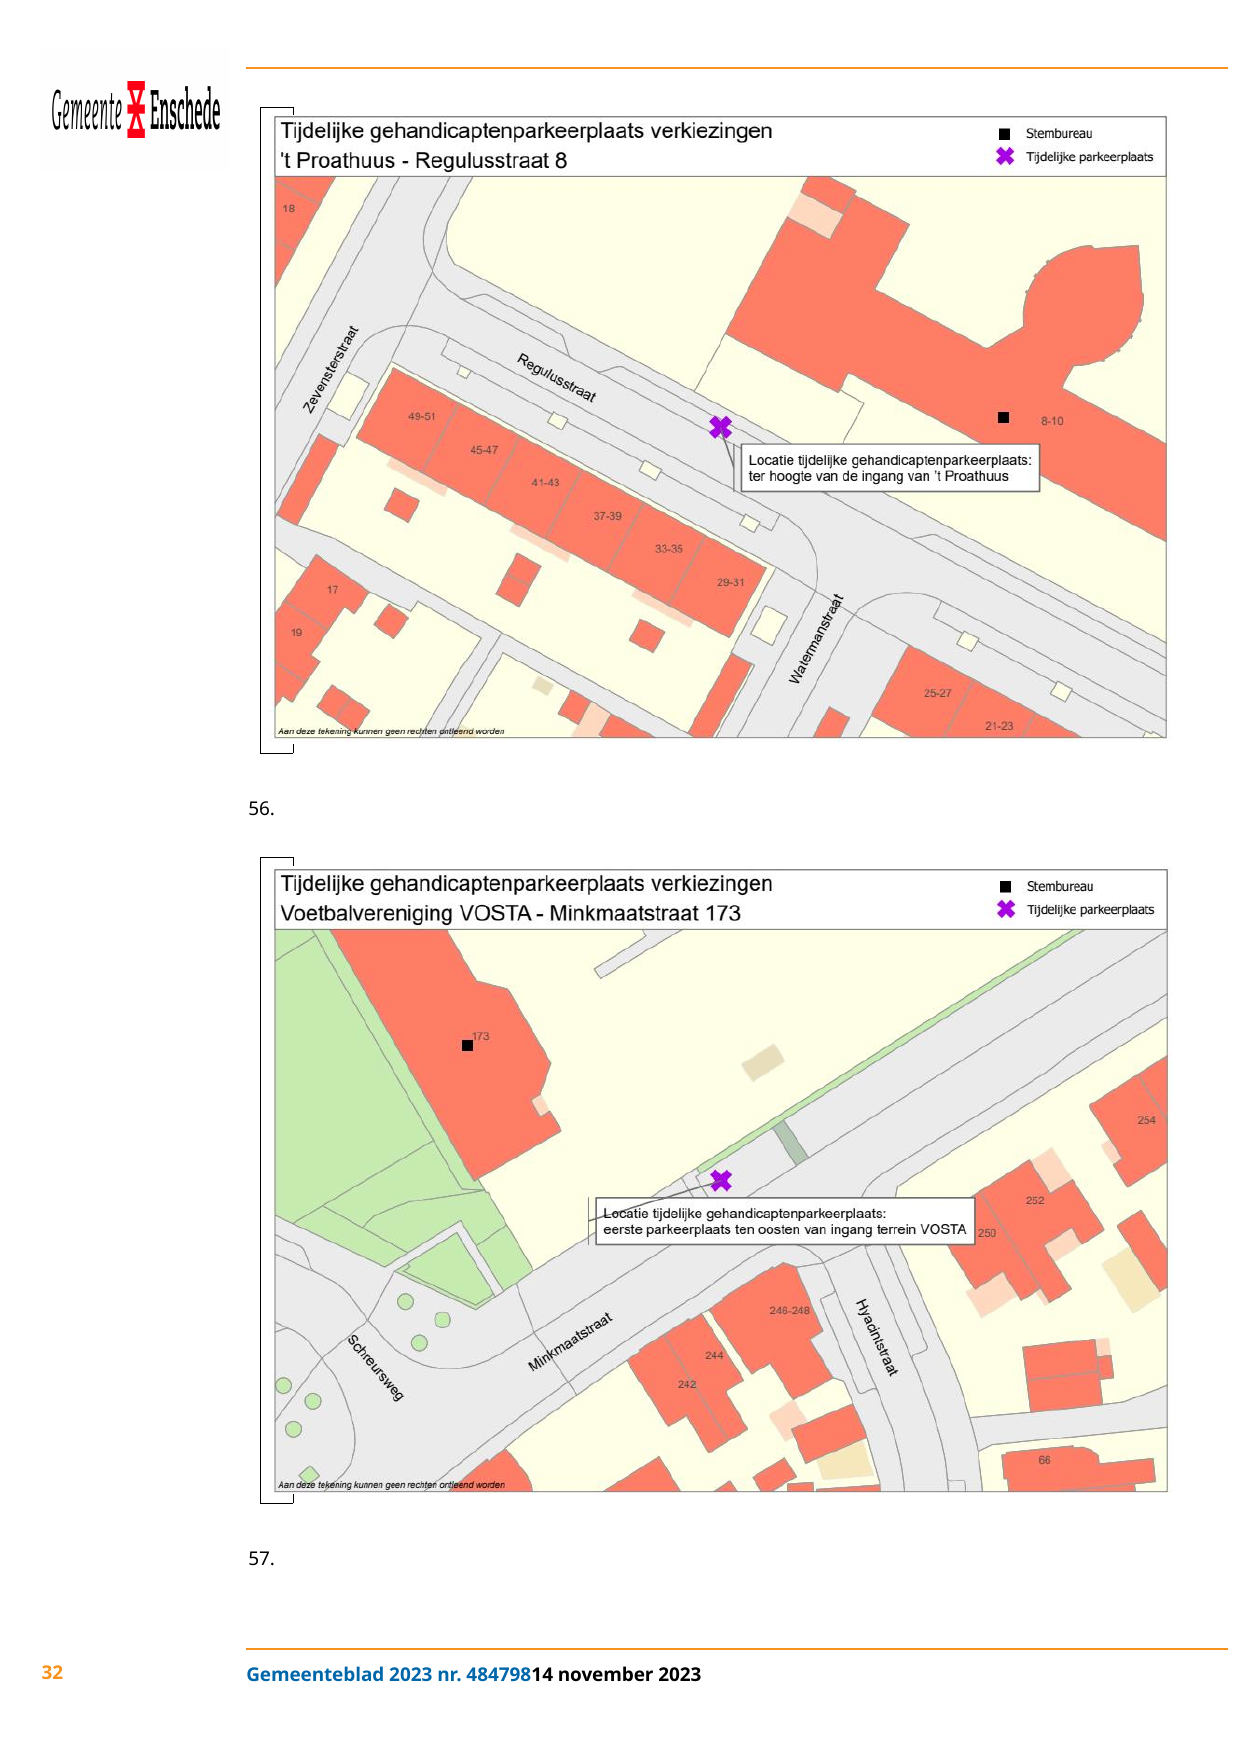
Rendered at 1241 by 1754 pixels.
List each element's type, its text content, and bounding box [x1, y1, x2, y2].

picture [268, 866, 1173, 1494]
picture [268, 115, 1173, 744]
text 57. [248, 1545, 1152, 1571]
text 56. [248, 795, 1152, 820]
picture [41, 47, 231, 172]
